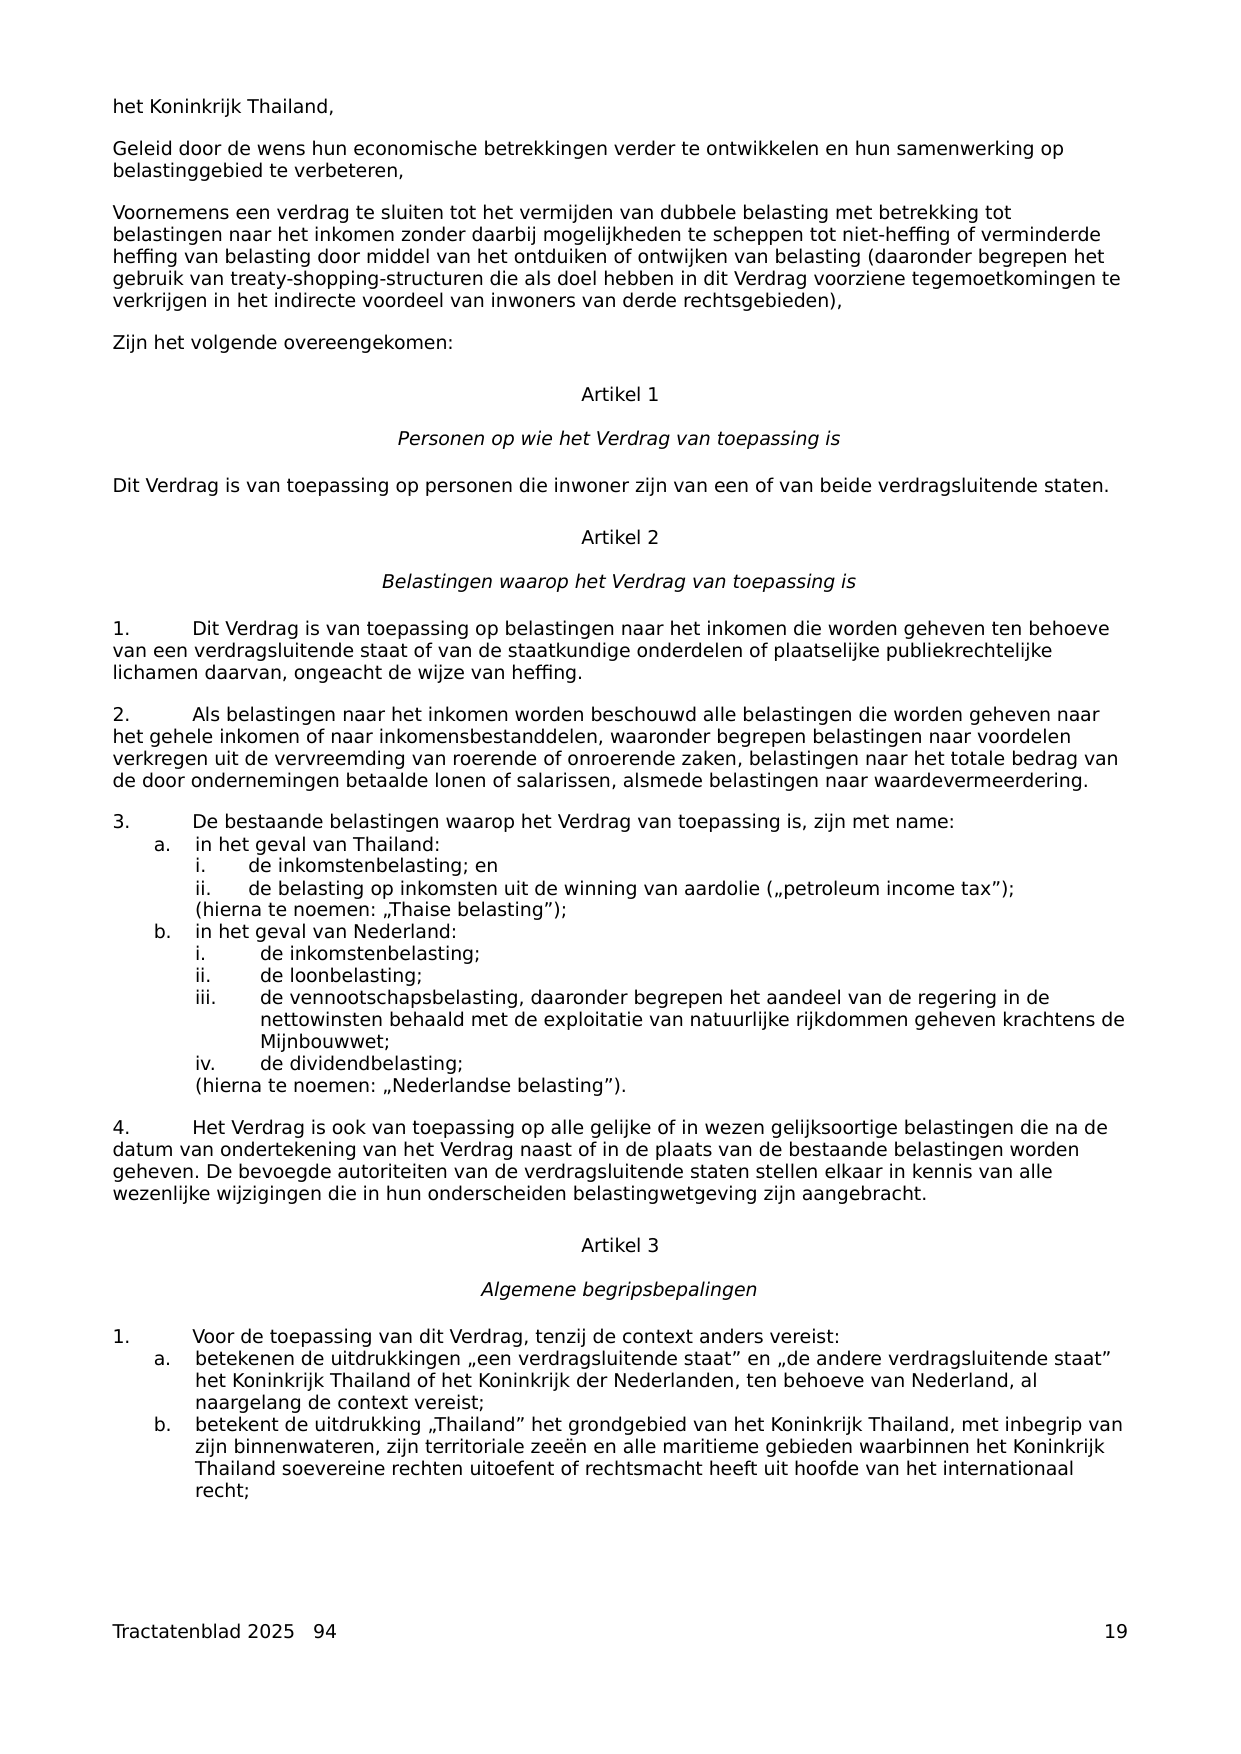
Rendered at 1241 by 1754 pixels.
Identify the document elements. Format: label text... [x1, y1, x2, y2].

text 3. De bestaande belastingen waarop het Verdrag van toepassing is, zijn met name: [112, 811, 1128, 833]
text i. de inkomstenbelasting; en [195, 855, 1128, 877]
subtitle Artikel 1 Personen op wie het Verdrag van toepassing is [112, 384, 1128, 450]
text i. de inkomstenbelasting; [195, 943, 1128, 965]
text iii. de vennootschapsbelasting, daaronder begrepen het aandeel van de regering in de nettowinsten behaald met de exploitatie van natuurlijke rijkdommen geheven krachtens de Mijnbouwwet; [195, 987, 1128, 1053]
text b. betekent de uitdrukking „Thailand” het grondgebied van het Koninkrijk Thailand, met inbegrip van zijn binnenwateren, zijn territoriale zeeën en alle maritieme gebieden waarbinnen het Koninkrijk Thailand soevereine rechten uitoefent of rechtsmacht heeft uit hoofde van het internationaal recht; [153, 1414, 1128, 1502]
text b. in het geval van Nederland: [153, 921, 1128, 943]
subtitle Artikel 2 Belastingen waarop het Verdrag van toepassing is [112, 527, 1128, 593]
subtitle Artikel 3 Algemene begripsbepalingen [112, 1235, 1128, 1301]
text ii. de loonbelasting; [195, 965, 1128, 987]
text 2. Als belastingen naar het inkomen worden beschouwd alle belastingen die worden geheven naar het gehele inkomen of naar inkomensbestanddelen, waaronder begrepen belastingen naar voordelen verkregen uit de vervreemding van roerende of onroerende zaken, belastingen naar het totale bedrag van de door ondernemingen betaalde lonen of salarissen, alsmede belastingen naar waardevermeerdering. [112, 703, 1128, 791]
text 4. Het Verdrag is ook van toepassing op alle gelijke of in wezen gelijksoortige belastingen die na de datum van ondertekening van het Verdrag naast of in de plaats van de bestaande belastingen worden geheven. De bevoegde autoriteiten van de verdragsluitende staten stellen elkaar in kennis van alle wezenlijke wijzigingen die in hun onderscheiden belastingwetgeving zijn aangebracht. [112, 1117, 1128, 1205]
text Dit Verdrag is van toepassing op personen die inwoner zijn van een of van beide verdragsluitende staten. [112, 475, 1128, 497]
text 1. Voor de toepassing van dit Verdrag, tenzij de context anders vereist: [112, 1326, 1128, 1348]
text Zijn het volgende overeengekomen: [112, 332, 1128, 354]
text a. betekenen de uitdrukkingen „een verdragsluitende staat” en „de andere verdragsluitende staat” het Koninkrijk Thailand of het Koninkrijk der Nederlanden, ten behoeve van Nederland, al naargelang de context vereist; [153, 1348, 1128, 1414]
text ii. de belasting op inkomsten uit de winning van aardolie („petroleum income tax”); [195, 877, 1128, 899]
text Geleid door de wens hun economische betrekkingen verder te ontwikkelen en hun samenwerking op belastinggebied te verbeteren, [112, 138, 1128, 182]
text (hierna te noemen: „Nederlandse belasting”). [195, 1075, 1128, 1097]
text het Koninkrijk Thailand, [112, 96, 1128, 118]
text 1. Dit Verdrag is van toepassing op belastingen naar het inkomen die worden geheven ten behoeve van een verdragsluitende staat of van de staatkundige onderdelen of plaatselijke publiekrechtelijke lichamen daarvan, ongeacht de wijze van heffing. [112, 618, 1128, 683]
text iv. de dividendbelasting; [195, 1053, 1128, 1075]
text a. in het geval van Thailand: [153, 833, 1128, 855]
text Voornemens een verdrag te sluiten tot het vermijden van dubbele belasting met betrekking tot belastingen naar het inkomen zonder daarbij mogelijkheden te scheppen tot niet-heffing of verminderde heffing van belasting door middel van het ontduiken of ontwijken van belasting (daaronder begrepen het gebruik van treaty-shopping-structuren die als doel hebben in dit Verdrag voorziene tegemoetkomingen te verkrijgen in het indirecte voordeel van inwoners van derde rechtsgebieden), [112, 202, 1128, 312]
text (hierna te noemen: „Thaise belasting”); [195, 899, 1128, 921]
